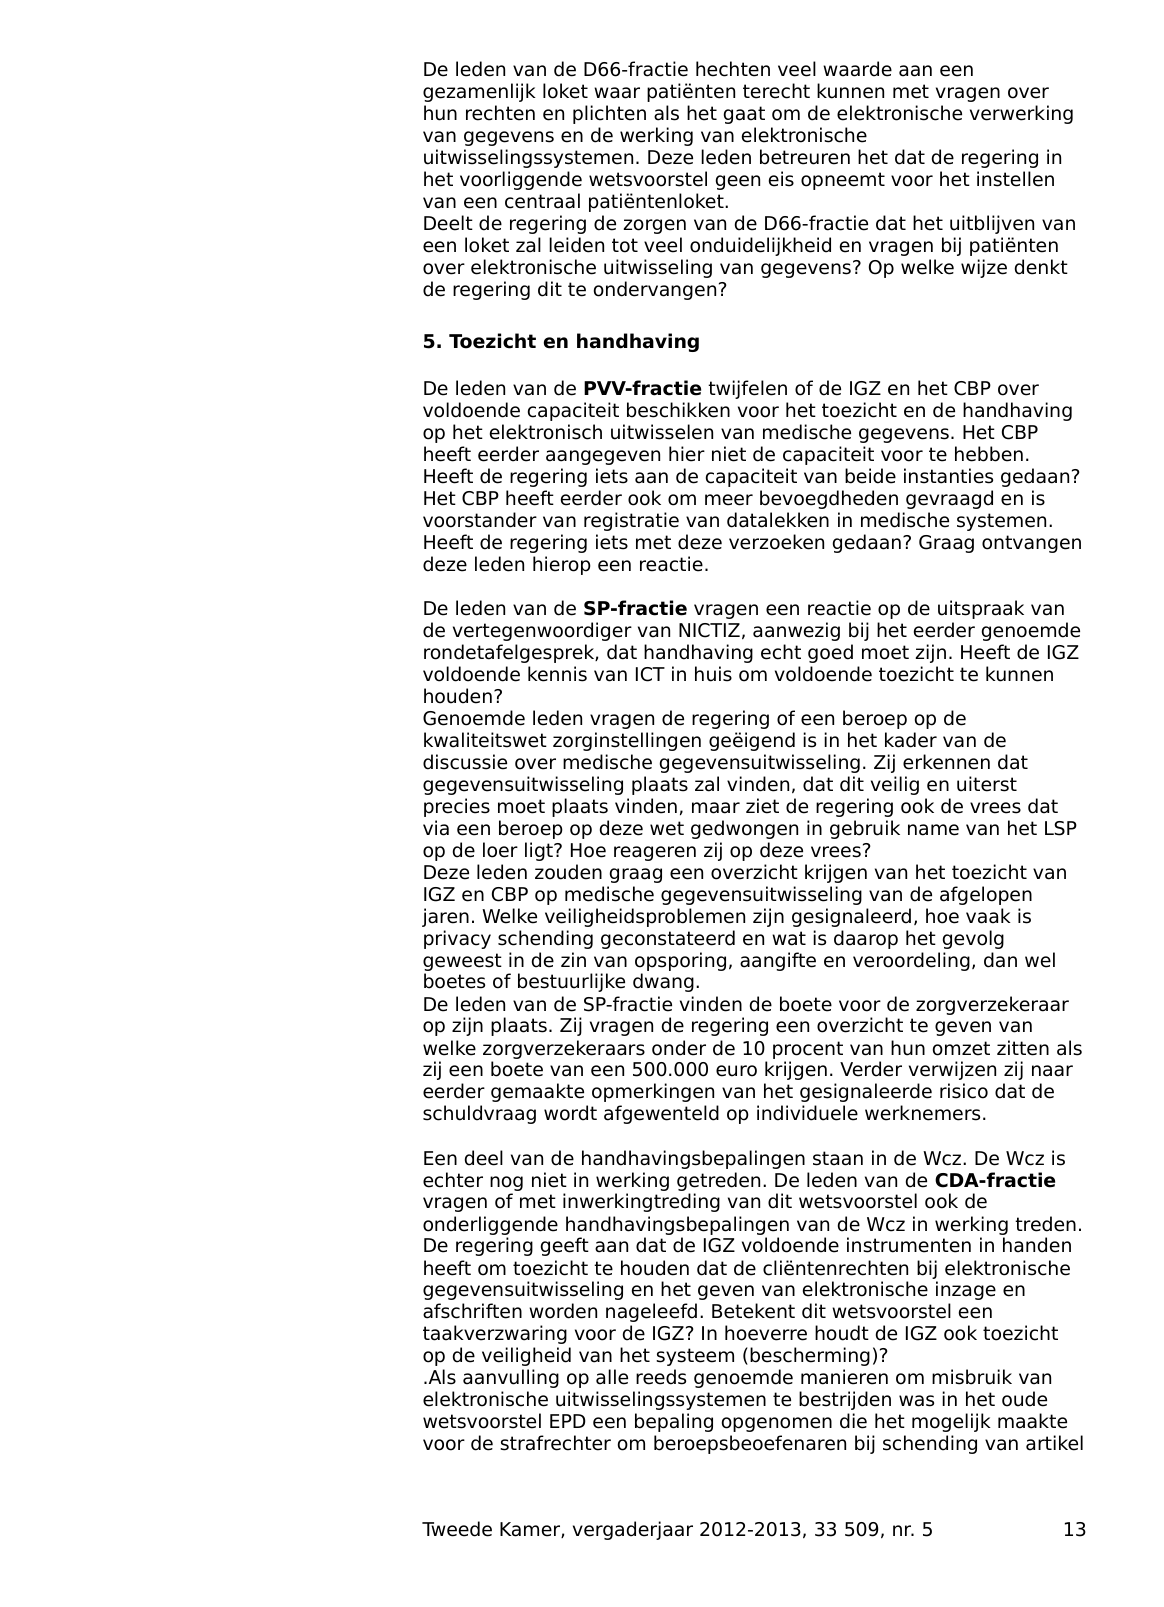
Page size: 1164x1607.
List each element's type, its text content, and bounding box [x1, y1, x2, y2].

text .Als aanvulling op alle reeds genoemde manieren om misbruik van elektronische uitwisselingssystemen te bestrijden was in het oude wetsvoorstel EPD een bepaling opgenomen die het mogelijk maakte voor de strafrechter om beroepsbeoefenaren bij schending van artikel [422, 1367, 1087, 1455]
text De leden van de SP-fractie vragen een reactie op de uitspraak van de vertegenwoordiger van NICTIZ, aanwezig bij het eerder genoemde rondetafelgesprek, dat handhaving echt goed moet zijn. Heeft de IGZ voldoende kennis van ICT in huis om voldoende toezicht te kunnen houden? [422, 598, 1087, 708]
text De regering geeft aan dat de IGZ voldoende instrumenten in handen heeft om toezicht te houden dat de cliëntenrechten bij elektronische gegevensuitwisseling en het geven van elektronische inzage en afschriften worden nageleefd. Betekent dit wetsvoorstel een taakverzwaring voor de IGZ? In hoeverre houdt de IGZ ook toezicht op de veiligheid van het systeem (bescherming)? [422, 1235, 1087, 1367]
text Genoemde leden vragen de regering of een beroep op de kwaliteitswet zorginstellingen geëigend is in het kader van de discussie over medische gegevensuitwisseling. Zij erkennen dat gegevensuitwisseling plaats zal vinden, dat dit veilig en uiterst precies moet plaats vinden, maar ziet de regering ook de vrees dat via een beroep op deze wet gedwongen in gebruik name van het LSP op de loer ligt? Hoe reageren zij op deze vrees? [422, 708, 1087, 862]
text De leden van de D66-fractie hechten veel waarde aan een gezamenlijk loket waar patiënten terecht kunnen met vragen over hun rechten en plichten als het gaat om de elektronische verwerking van gegevens en de werking van elektronische uitwisselingssystemen. Deze leden betreuren het dat de regering in het voorliggende wetsvoorstel geen eis opneemt voor het instellen van een centraal patiëntenloket. [422, 59, 1087, 213]
text Een deel van de handhavingsbepalingen staan in de Wcz. De Wcz is echter nog niet in werking getreden. De leden van de CDA-fractie vragen of met inwerkingtreding van dit wetsvoorstel ook de onderliggende handhavingsbepalingen van de Wcz in werking treden. [422, 1147, 1087, 1235]
text De leden van de PVV-fractie twijfelen of de IGZ en het CBP over voldoende capaciteit beschikken voor het toezicht en de handhaving op het elektronisch uitwisselen van medische gegevens. Het CBP heeft eerder aangegeven hier niet de capaciteit voor te hebben. Heeft de regering iets aan de capaciteit van beide instanties gedaan? Het CBP heeft eerder ook om meer bevoegdheden gevraagd en is voorstander van registratie van datalekken in medische systemen. Heeft de regering iets met deze verzoeken gedaan? Graag ontvangen deze leden hierop een reactie. [422, 378, 1087, 576]
text De leden van de SP-fractie vinden de boete voor de zorgverzekeraar op zijn plaats. Zij vragen de regering een overzicht te geven van welke zorgverzekeraars onder de 10 procent van hun omzet zitten als zij een boete van een 500.000 euro krijgen. Verder verwijzen zij naar eerder gemaakte opmerkingen van het gesignaleerde risico dat de schuldvraag wordt afgewenteld op individuele werknemers. [422, 993, 1087, 1125]
text Deelt de regering de zorgen van de D66-fractie dat het uitblijven van een loket zal leiden tot veel onduidelijkheid en vragen bij patiënten over elektronische uitwisseling van gegevens? Op welke wijze denkt de regering dit te ondervangen? [422, 213, 1087, 301]
text Deze leden zouden graag een overzicht krijgen van het toezicht van IGZ en CBP op medische gegevensuitwisseling van de afgelopen jaren. Welke veiligheidsproblemen zijn gesignaleerd, hoe vaak is privacy schending geconstateerd en wat is daarop het gevolg geweest in de zin van opsporing, aangifte en veroordeling, dan wel boetes of bestuurlijke dwang. [422, 862, 1087, 993]
subtitle 5. Toezicht en handhaving [422, 331, 1087, 353]
